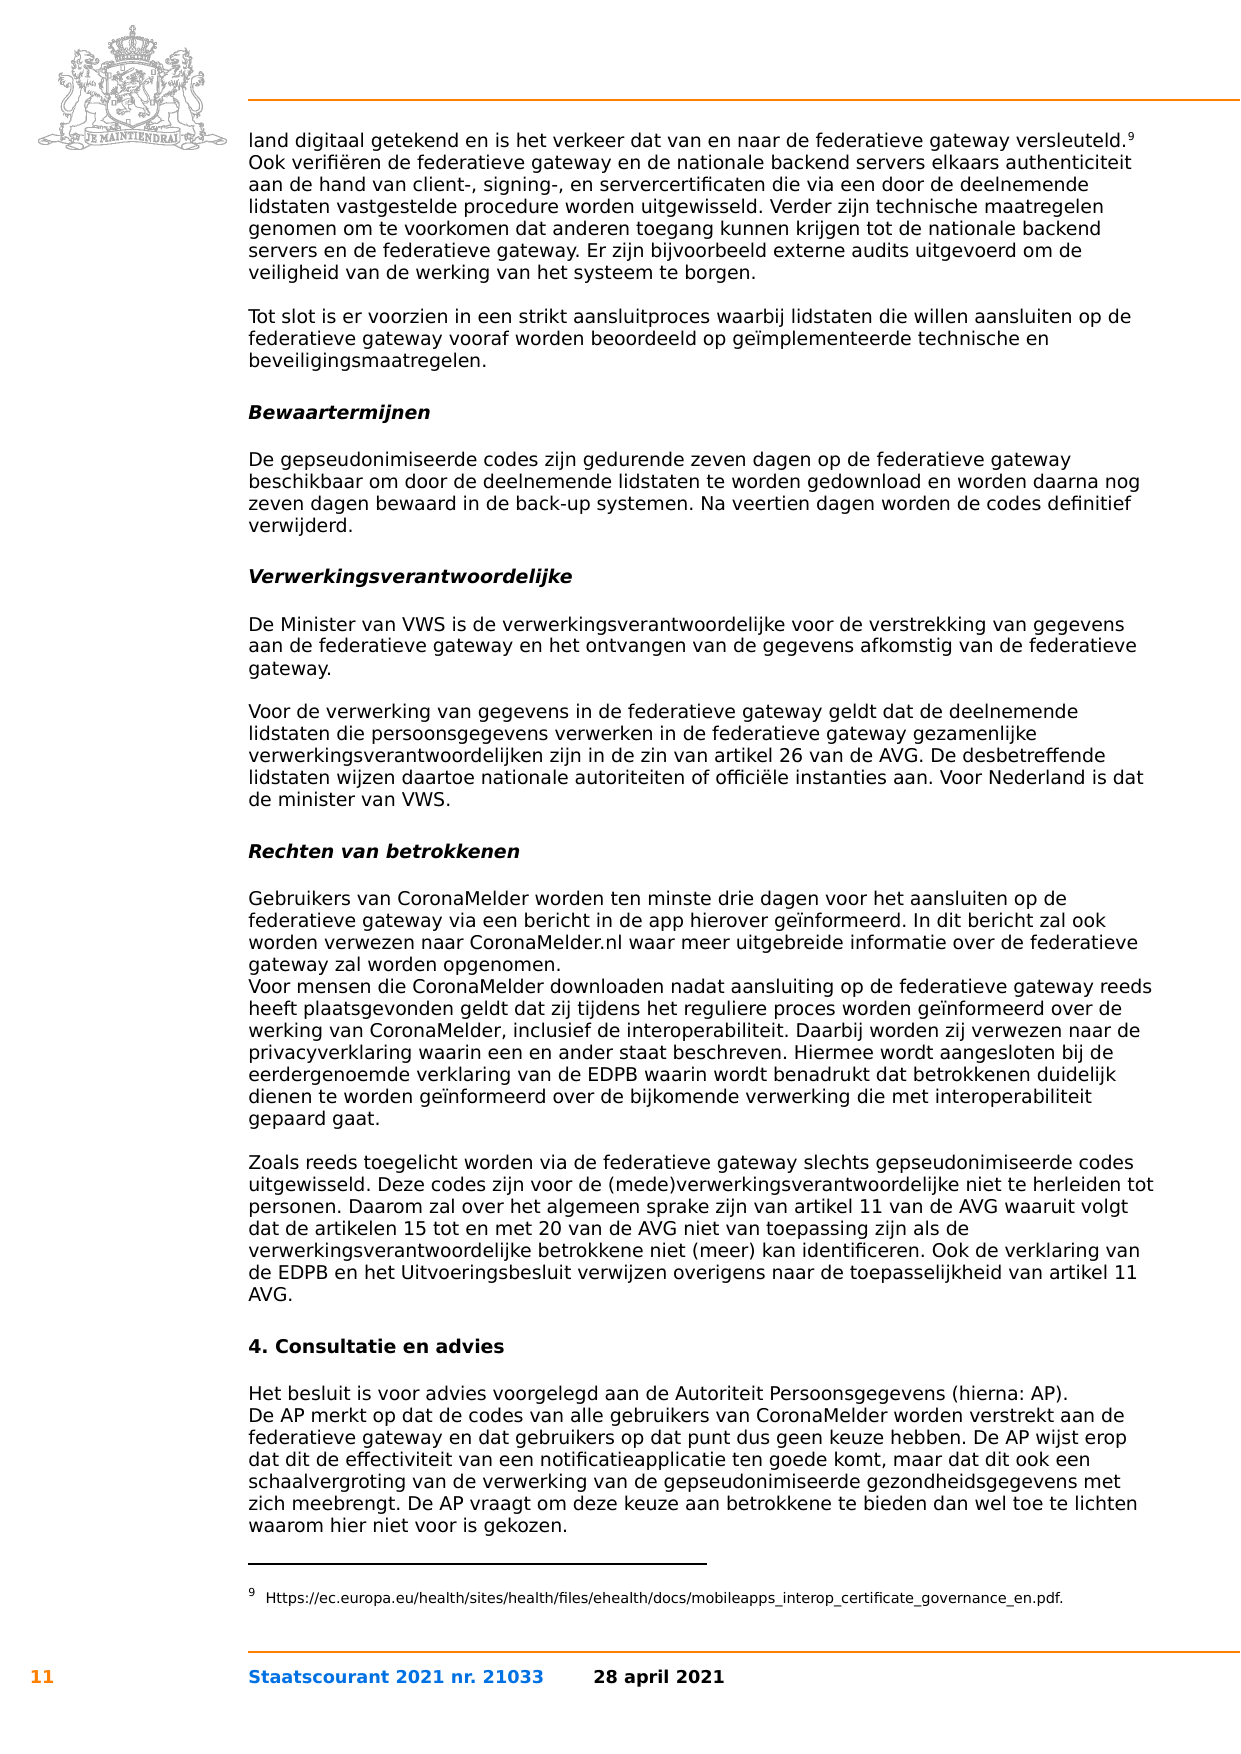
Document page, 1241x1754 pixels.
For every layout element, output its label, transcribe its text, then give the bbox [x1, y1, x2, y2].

text Het besluit is voor advies voorgelegd aan de Autoriteit Persoonsgegevens (hierna: AP). [248, 1383, 1163, 1404]
text De gepseudonimiseerde codes zijn gedurende zeven dagen op de federatieve gateway beschikbaar om door de deelnemende lidstaten te worden gedownload en worden daarna nog zeven dagen bewaard in de back-up systemen. Na veertien dagen worden de codes definitief verwijderd. [248, 448, 1163, 536]
text Zoals reeds toegelicht worden via de federatieve gateway slechts gepseudonimiseerde codes uitgewisseld. Deze codes zijn voor de (mede)verwerkingsverantwoordelijke niet te herleiden tot personen. Daarom zal over het algemeen sprake zijn van artikel 11 van de AVG waaruit volgt dat de artikelen 15 tot en met 20 van de AVG niet van toepassing zijn als de verwerkingsverantwoordelijke betrokkene niet (meer) kan identificeren. Ook de verklaring van de EDPB en het Uitvoeringsbesluit verwijzen overigens naar de toepasselijkheid van artikel 11 AVG. [248, 1152, 1163, 1306]
picture [38, 25, 227, 150]
text land digitaal getekend en is het verkeer dat van en naar de federatieve gateway versleuteld. Ook verifiëren de federatieve gateway en de nationale backend servers elkaars authenticiteit aan de hand van client-, signing-, en servercertificaten die via een door de deelnemende lidstaten vastgestelde procedure worden uitgewisseld. Verder zijn technische maatregelen genomen om te voorkomen dat anderen toegang kunnen krijgen tot de nationale backend servers en de federatieve gateway. Er zijn bijvoorbeeld externe audits uitgevoerd om de veiligheid van de werking van het systeem te borgen. [248, 130, 1163, 284]
text De Minister van VWS is de verwerkingsverantwoordelijke voor de verstrekking van gegevens aan de federatieve gateway en het ontvangen van de gegevens afkomstig van de federatieve gateway. [248, 613, 1163, 679]
text De AP merkt op dat de codes van alle gebruikers van CoronaMelder worden verstrekt aan de federatieve gateway en dat gebruikers op dat punt dus geen keuze hebben. De AP wijst erop dat dit de effectiviteit van een notificatieapplicatie ten goede komt, maar dat dit ook een schaalvergroting van de verwerking van de gepseudonimiseerde gezondheidsgegevens met zich meebrengt. De AP vraagt om deze keuze aan betrokkene te bieden dan wel toe te lichten waarom hier niet voor is gekozen. [248, 1404, 1163, 1536]
text Gebruikers van CoronaMelder worden ten minste drie dagen voor het aansluiten op de federatieve gateway via een bericht in de app hierover geïnformeerd. In dit bericht zal ook worden verwezen naar CoronaMelder.nl waar meer uitgebreide informatie over de federatieve gateway zal worden opgenomen. [248, 888, 1163, 976]
subtitle Bewaartermijnen [248, 402, 1163, 423]
text Tot slot is er voorzien in een strikt aansluitproces waarbij lidstaten die willen aansluiten op de federatieve gateway vooraf worden beoordeeld op geïmplementeerde technische en beveiligingsmaatregelen. [248, 306, 1163, 372]
text Voor de verwerking van gegevens in de federatieve gateway geldt dat de deelnemende lidstaten die persoonsgegevens verwerken in de federatieve gateway gezamenlijke verwerkingsverantwoordelijken zijn in de zin van artikel 26 van de AVG. De desbetreffende lidstaten wijzen daartoe nationale autoriteiten of officiële instanties aan. Voor Nederland is dat de minister van VWS. [248, 701, 1163, 811]
subtitle Rechten van betrokkenen [248, 841, 1163, 863]
text Https://ec.europa.eu/health/sites/health/files/ehealth/docs/mobileapps_interop_certificate_governance_en.pdf. [248, 1586, 1163, 1608]
subtitle 4. Consultatie en advies [248, 1336, 1163, 1358]
subtitle Verwerkingsverantwoordelijke [248, 566, 1163, 588]
text Voor mensen die CoronaMelder downloaden nadat aansluiting op de federatieve gateway reeds heeft plaatsgevonden geldt dat zij tijdens het reguliere proces worden geïnformeerd over de werking van CoronaMelder, inclusief de interoperabiliteit. Daarbij worden zij verwezen naar de privacyverklaring waarin een en ander staat beschreven. Hiermee wordt aangesloten bij de eerdergenoemde verklaring van de EDPB waarin wordt benadrukt dat betrokkenen duidelijk dienen te worden geïnformeerd over de bijkomende verwerking die met interoperabiliteit gepaard gaat. [248, 976, 1163, 1130]
